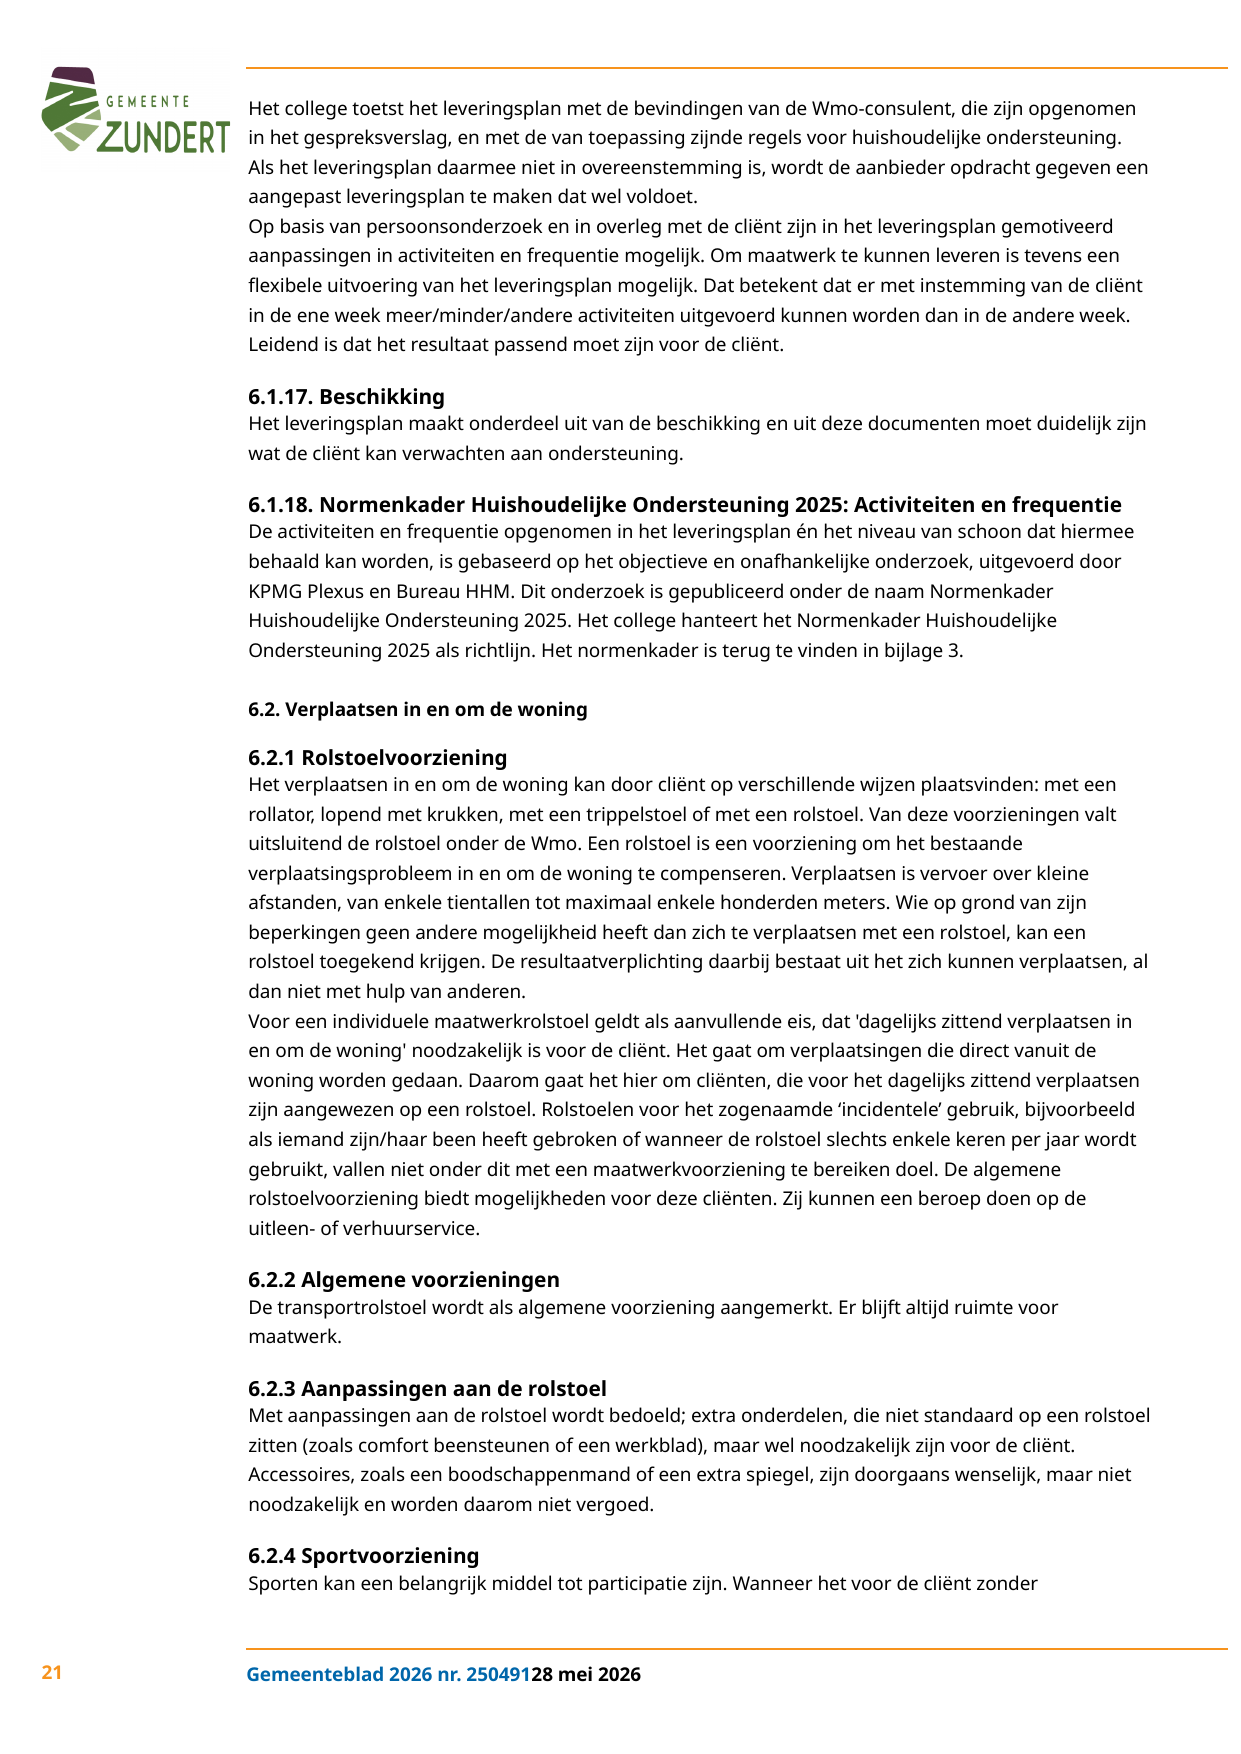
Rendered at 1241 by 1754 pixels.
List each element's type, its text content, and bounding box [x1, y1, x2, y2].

text Het verplaatsen in en om de woning kan door cliënt op verschillende wijzen plaatsvinden: met een rollator, lopend met krukken, met een trippelstoel of met een rolstoel. Van deze voorzieningen valt uitsluitend de rolstoel onder de Wmo. Een rolstoel is een voorziening om het bestaande verplaatsingsprobleem in en om de woning te compenseren. Verplaatsen is vervoer over kleine afstanden, van enkele tientallen tot maximaal enkele honderden meters. Wie op grond van zijn beperkingen geen andere mogelijkheid heeft dan zich te verplaatsen met een rolstoel, kan een rolstoel toegekend krijgen. De resultaatverplichting daarbij bestaat uit het zich kunnen verplaatsen, al dan niet met hulp van anderen. [248, 771, 1152, 1004]
text De transportrolstoel wordt als algemene voorziening aangemerkt. Er blijft altijd ruimte voor maatwerk. [248, 1294, 1152, 1349]
text Met aanpassingen aan de rolstoel wordt bedoeld; extra onderdelen, die niet standaard op een rolstoel zitten (zoals comfort beensteunen of een werkblad), maar wel noodzakelijk zijn voor de cliënt. Accessoires, zoals een boodschappenmand of een extra spiegel, zijn doorgaans wenselijk, maar niet noodzakelijk en worden daarom niet vergoed. [248, 1402, 1152, 1517]
picture [41, 47, 231, 172]
text 6.2. Verplaatsen in en om de woning [248, 696, 1152, 722]
text 6.1.18. Normenkader Huishoudelijke Ondersteuning 2025: Activiteiten en frequentie [248, 490, 1152, 519]
text Het leveringsplan maakt onderdeel uit van de beschikking en uit deze documenten moet duidelijk zijn wat de cliënt kan verwachten aan ondersteuning. [248, 410, 1152, 466]
text Het college toetst het leveringsplan met de bevindingen van de Wmo-consulent, die zijn opgenomen in het gespreksverslag, en met de van toepassing zijnde regels voor huishoudelijke ondersteuning. Als het leveringsplan daarmee niet in overeenstemming is, wordt de aanbieder opdracht gegeven een aangepast leveringsplan te maken dat wel voldoet. [248, 95, 1152, 209]
text 6.2.2 Algemene voorzieningen [248, 1265, 1152, 1294]
text 6.2.3 Aanpassingen aan de rolstoel [248, 1374, 1152, 1402]
text Voor een individuele maatwerkrolstoel geldt als aanvullende eis, dat 'dagelijks zittend verplaatsen in en om de woning' noodzakelijk is voor de cliënt. Het gaat om verplaatsingen die direct vanuit de woning worden gedaan. Daarom gaat het hier om cliënten, die voor het dagelijks zittend verplaatsen zijn aangewezen op een rolstoel. Rolstoelen voor het zogenaamde ‘incidentele’ gebruik, bijvoorbeeld als iemand zijn/haar been heeft gebroken of wanneer de rolstoel slechts enkele keren per jaar wordt gebruikt, vallen niet onder dit met een maatwerkvoorziening te bereiken doel. De algemene rolstoelvoorziening biedt mogelijkheden voor deze cliënten. Zij kunnen een beroep doen op de uitleen- of verhuurservice. [248, 1008, 1152, 1241]
text 6.2.4 Sportvoorziening [248, 1541, 1152, 1570]
text De activiteiten en frequentie opgenomen in het leveringsplan én het niveau van schoon dat hiermee behaald kan worden, is gebaseerd op het objectieve en onafhankelijke onderzoek, uitgevoerd door KPMG Plexus en Bureau HHM. Dit onderzoek is gepubliceerd onder de naam Normenkader Huishoudelijke Ondersteuning 2025. Het college hanteert het Normenkader Huishoudelijke Ondersteuning 2025 als richtlijn. Het normenkader is terug te vinden in bijlage 3. [248, 519, 1152, 663]
text Op basis van persoonsonderzoek en in overleg met de cliënt zijn in het leveringsplan gemotiveerd aanpassingen in activiteiten en frequentie mogelijk. Om maatwerk te kunnen leveren is tevens een flexibele uitvoering van het leveringsplan mogelijk. Dat betekent dat er met instemming van de cliënt in de ene week meer/minder/andere activiteiten uitgevoerd kunnen worden dan in de andere week. Leidend is dat het resultaat passend moet zijn voor de cliënt. [248, 213, 1152, 357]
text Sporten kan een belangrijk middel tot participatie zijn. Wanneer het voor de cliënt zonder [248, 1570, 1152, 1596]
text 6.1.17. Beschikking [248, 382, 1152, 410]
text 6.2.1 Rolstoelvoorziening [248, 743, 1152, 771]
